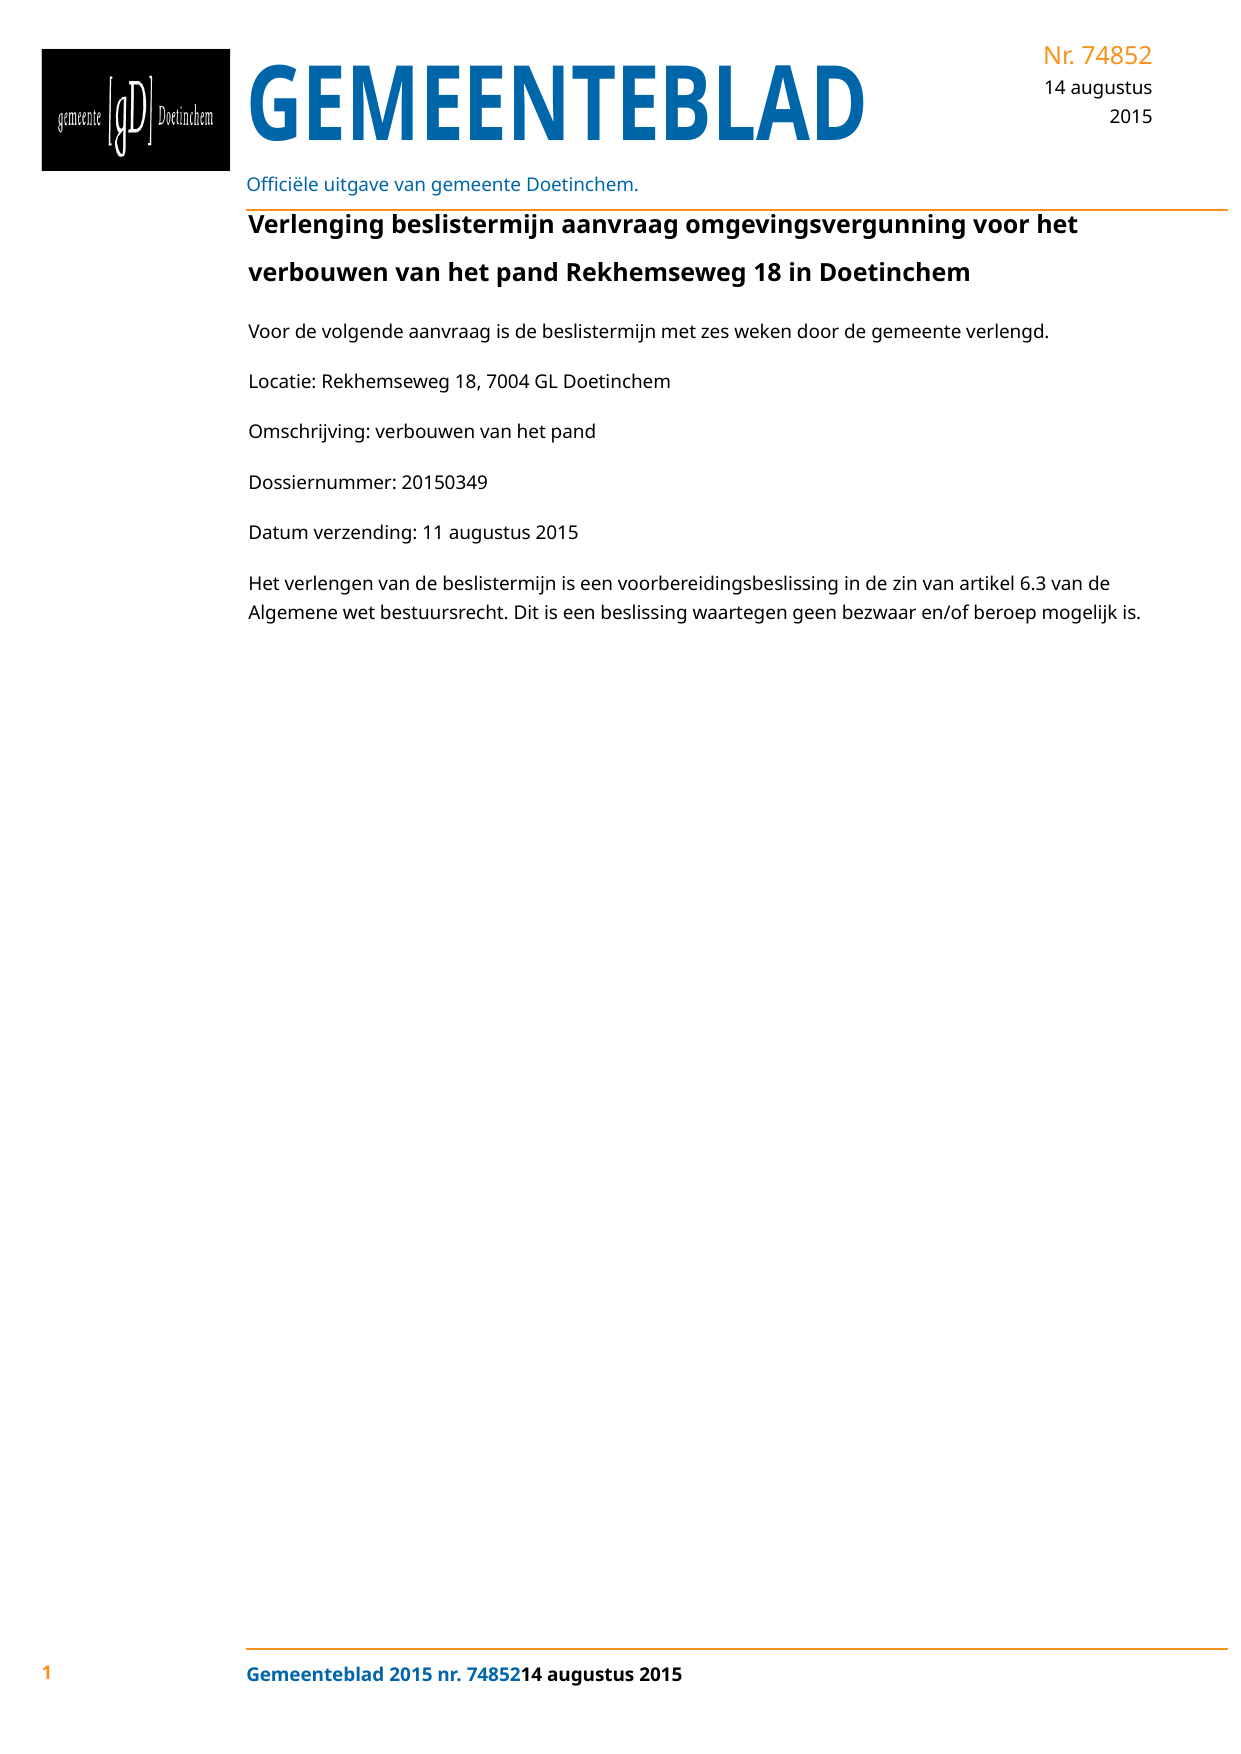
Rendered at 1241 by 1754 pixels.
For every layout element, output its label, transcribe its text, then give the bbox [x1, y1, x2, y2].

text Verlenging beslistermijn aanvraag omgevingsvergunning voor het verbouwen van het pand Rekhemseweg 18 in Doetinchem [248, 211, 1152, 288]
text Datum verzending: 11 augustus 2015 [248, 519, 1152, 545]
text Locatie: Rekhemseweg 18, 7004 GL Doetinchem [248, 368, 1152, 394]
picture [41, 47, 231, 172]
text Omschrijving: verbouwen van het pand [248, 419, 1152, 444]
text Voor de volgende aanvraag is de beslistermijn met zes weken door de gemeente verlengd. [248, 318, 1152, 344]
text Dossiernummer: 20150349 [248, 469, 1152, 495]
text Het verlengen van de beslistermijn is een voorbereidingsbeslissing in de zin van artikel 6.3 van de Algemene wet bestuursrecht. Dit is een beslissing waartegen geen bezwaar en/of beroep mogelijk is. [248, 570, 1152, 625]
